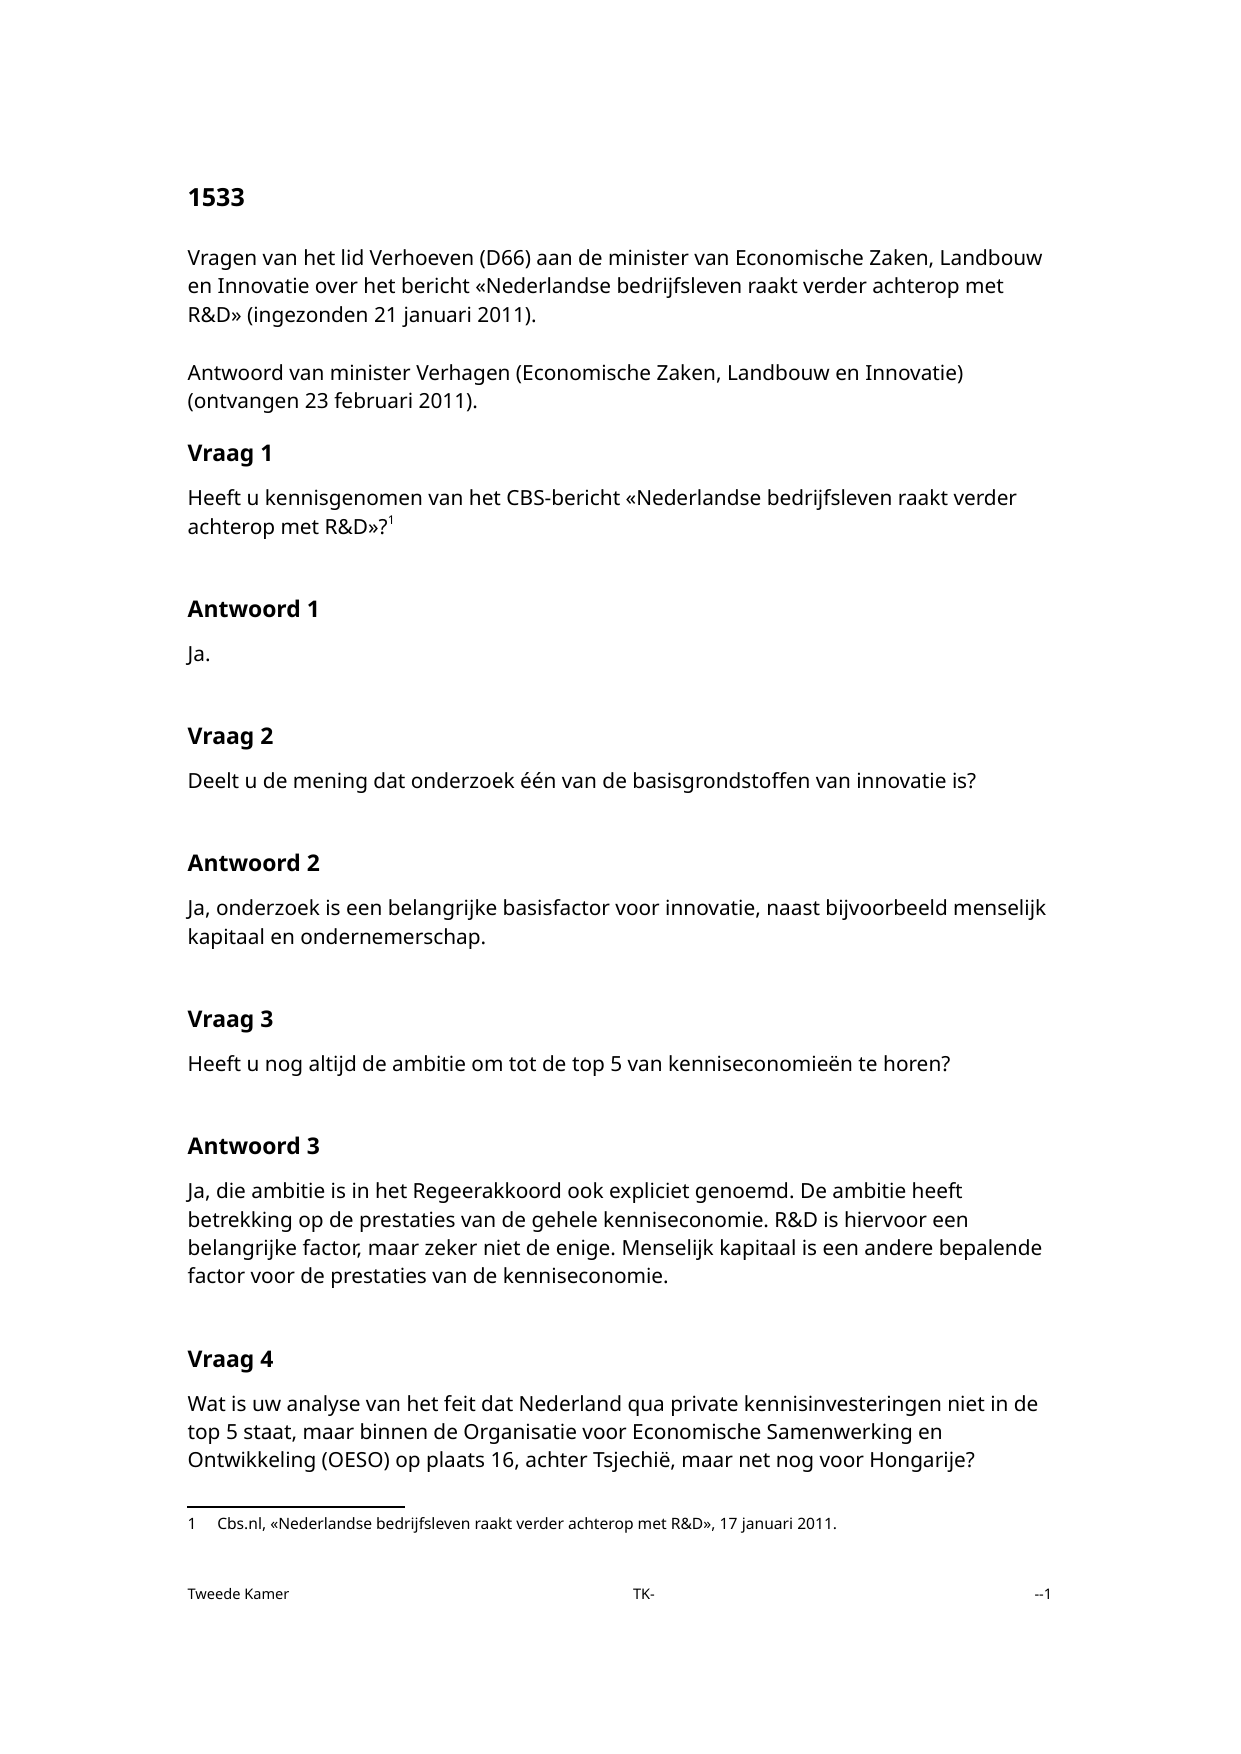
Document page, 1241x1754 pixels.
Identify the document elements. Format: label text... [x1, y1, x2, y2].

subtitle Vraag 1 [187, 437, 1053, 468]
subtitle Vraag 4 [187, 1342, 1053, 1374]
text Cbs.nl, «Nederlandse bedrijfsleven raakt verder achterop met R&D», 17 januari 2011. [187, 1506, 1053, 1534]
subtitle Antwoord 2 [187, 847, 1053, 878]
subtitle Vraag 3 [187, 1003, 1053, 1034]
text Deelt u de mening dat onderzoek één van de basisgrondstoffen van innovatie is? [187, 766, 1053, 795]
text Wat is uw analyse van het feit dat Nederland qua private kennisinvesteringen niet in de top 5 staat, maar binnen de Organisatie voor Economische Samenwerking en Ontwikkeling (OESO) op plaats 16, achter Tsjechië, maar net nog voor Hongarije? [187, 1389, 1053, 1474]
text Ja, onderzoek is een belangrijke basisfactor voor innovatie, naast bijvoorbeeld menselijk kapitaal en ondernemerschap. [187, 893, 1053, 950]
text Heeft u nog altijd de ambitie om tot de top 5 van kenniseconomieën te horen? [187, 1049, 1053, 1077]
text Heeft u kennisgenomen van het CBS-bericht «Nederlandse bedrijfsleven raakt verder achterop met R&D»? [187, 483, 1053, 540]
subtitle Antwoord 1 [187, 593, 1053, 624]
subtitle Antwoord 3 [187, 1130, 1053, 1161]
subtitle Vraag 2 [187, 720, 1053, 751]
text Antwoord van minister Verhagen (Economische Zaken, Landbouw en Innovatie) (ontvangen 23 februari 2011). [187, 358, 1053, 415]
text Ja. [187, 639, 1053, 667]
text Ja, die ambitie is in het Regeerakkoord ook expliciet genoemd. De ambitie heeft betrekking op de prestaties van de gehele kenniseconomie. R&D is hiervoor een belangrijke factor, maar zeker niet de enige. Menselijk kapitaal is een andere bepalende factor voor de prestaties van de kenniseconomie. [187, 1176, 1053, 1290]
text 1533 [187, 179, 1053, 213]
text Vragen van het lid Verhoeven (D66) aan de minister van Economische Zaken, Landbouw en Innovatie over het bericht «Nederlandse bedrijfsleven raakt verder achterop met R&D» (ingezonden 21 januari 2011). [187, 243, 1053, 328]
